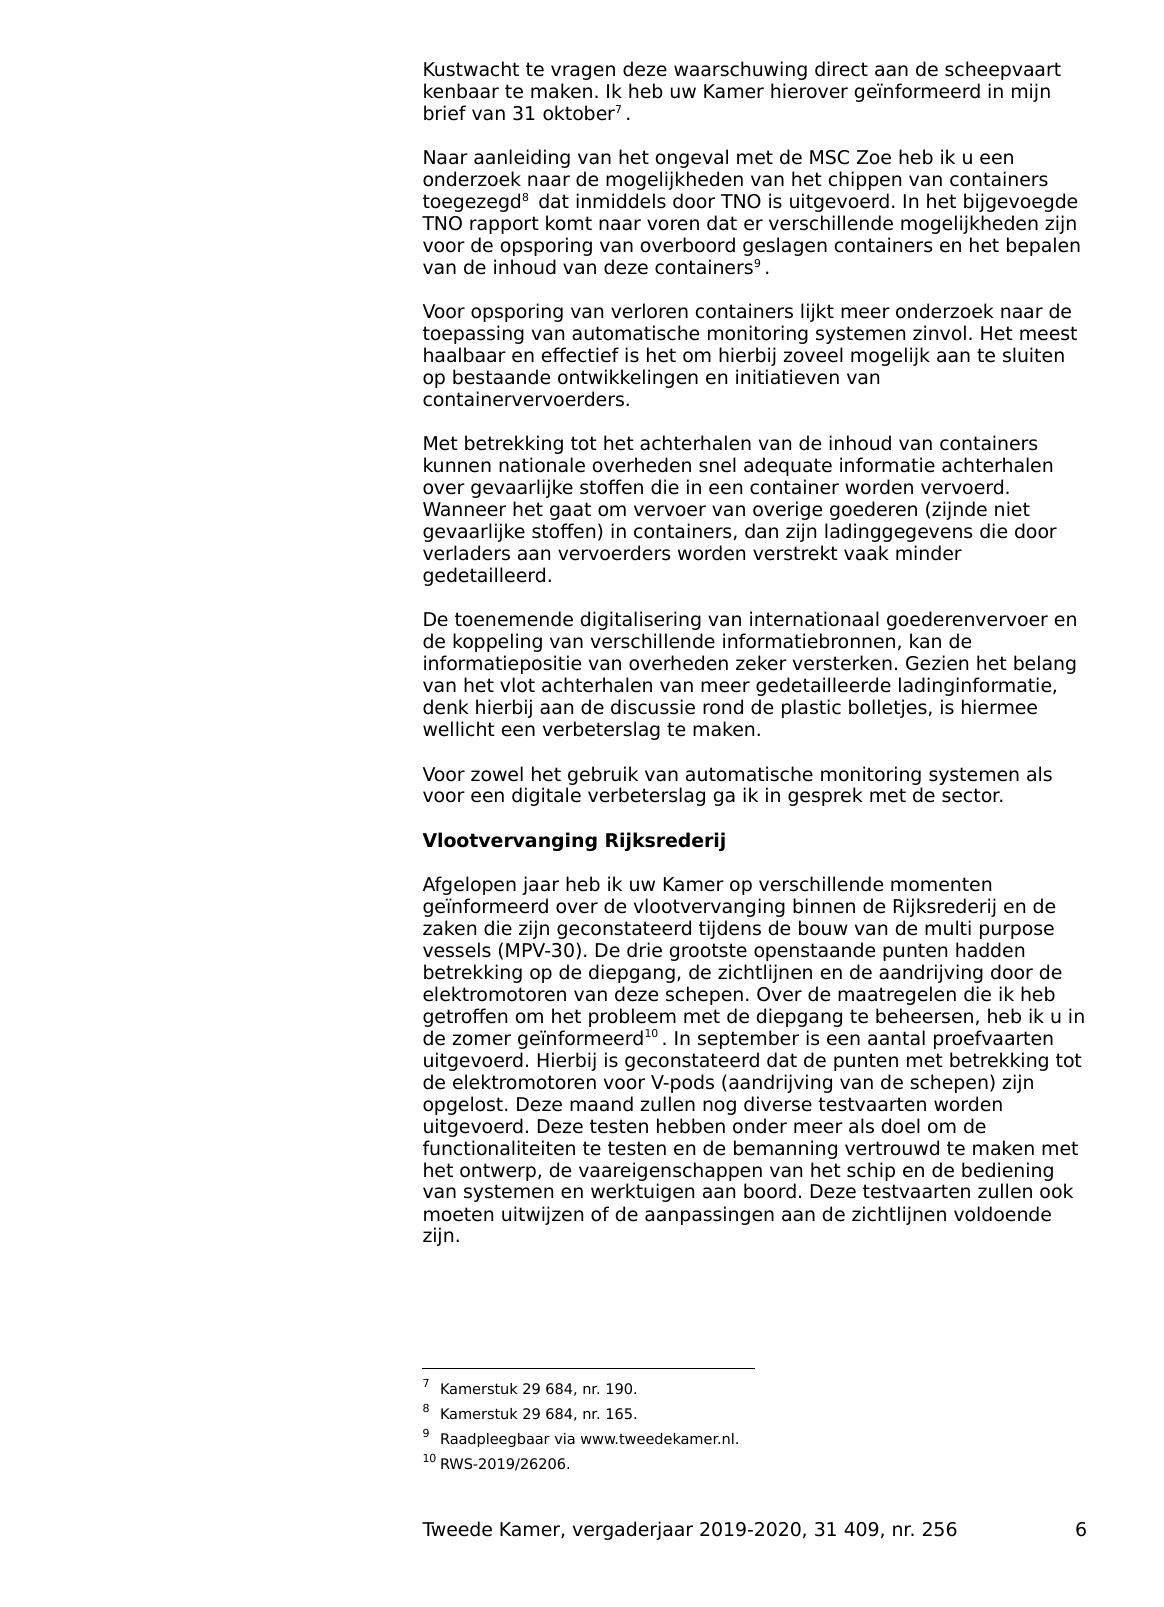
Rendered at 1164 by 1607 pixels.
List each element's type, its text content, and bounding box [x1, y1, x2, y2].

text Kamerstuk 29 684, nr. 165. [422, 1402, 1087, 1424]
text Naar aanleiding van het ongeval met de MSC Zoe heb ik u een onderzoek naar de mogelijkheden van het chippen van containers toegezegd dat inmiddels door TNO is uitgevoerd. In het bijgevoegde TNO rapport komt naar voren dat er verschillende mogelijkheden zijn voor de opsporing van overboord geslagen containers en het bepalen van de inhoud van deze containers. [422, 147, 1087, 279]
text De toenemende digitalisering van internationaal goederenvervoer en de koppeling van verschillende informatiebronnen, kan de informatiepositie van overheden zeker versterken. Gezien het belang van het vlot achterhalen van meer gedetailleerde ladinginformatie, denk hierbij aan de discussie rond de plastic bolletjes, is hiermee wellicht een verbeterslag te maken. [422, 609, 1087, 741]
text Voor opsporing van verloren containers lijkt meer onderzoek naar de toepassing van automatische monitoring systemen zinvol. Het meest haalbaar en effectief is het om hierbij zoveel mogelijk aan te sluiten op bestaande ontwikkelingen en initiatieven van containervervoerders. [422, 301, 1087, 411]
text Kustwacht te vragen deze waarschuwing direct aan de scheepvaart kenbaar te maken. Ik heb uw Kamer hierover geïnformeerd in mijn brief van 31 oktober. [422, 59, 1087, 125]
text Raadpleegbaar via www.tweedekamer.nl. [422, 1427, 1087, 1449]
text Voor zowel het gebruik van automatische monitoring systemen als voor een digitale verbeterslag ga ik in gesprek met de sector. [422, 763, 1087, 807]
subtitle Vlootvervanging Rijksrederij [422, 829, 1087, 852]
text Met betrekking tot het achterhalen van de inhoud van containers kunnen nationale overheden snel adequate informatie achterhalen over gevaarlijke stoffen die in een container worden vervoerd. Wanneer het gaat om vervoer van overige goederen (zijnde niet gevaarlijke stoffen) in containers, dan zijn ladinggegevens die door verladers aan vervoerders worden verstrekt vaak minder gedetailleerd. [422, 433, 1087, 587]
text RWS-2019/26206. [422, 1452, 1087, 1474]
text Afgelopen jaar heb ik uw Kamer op verschillende momenten geïnformeerd over de vlootvervanging binnen de Rijksrederij en de zaken die zijn geconstateerd tijdens de bouw van de multi purpose vessels (MPV-30). De drie grootste openstaande punten hadden betrekking op de diepgang, de zichtlijnen en de aandrijving door de elektromotoren van deze schepen. Over de maatregelen die ik heb getroffen om het probleem met de diepgang te beheersen, heb ik u in de zomer geïnformeerd. In september is een aantal proefvaarten uitgevoerd. Hierbij is geconstateerd dat de punten met betrekking tot de elektromotoren voor V-pods (aandrijving van de schepen) zijn opgelost. Deze maand zullen nog diverse testvaarten worden uitgevoerd. Deze testen hebben onder meer als doel om de functionaliteiten te testen en de bemanning vertrouwd te maken met het ontwerp, de vaareigenschappen van het schip en de bediening van systemen en werktuigen aan boord. Deze testvaarten zullen ook moeten uitwijzen of de aanpassingen aan de zichtlijnen voldoende zijn. [422, 874, 1087, 1247]
text Kamerstuk 29 684, nr. 190. [422, 1377, 1087, 1399]
